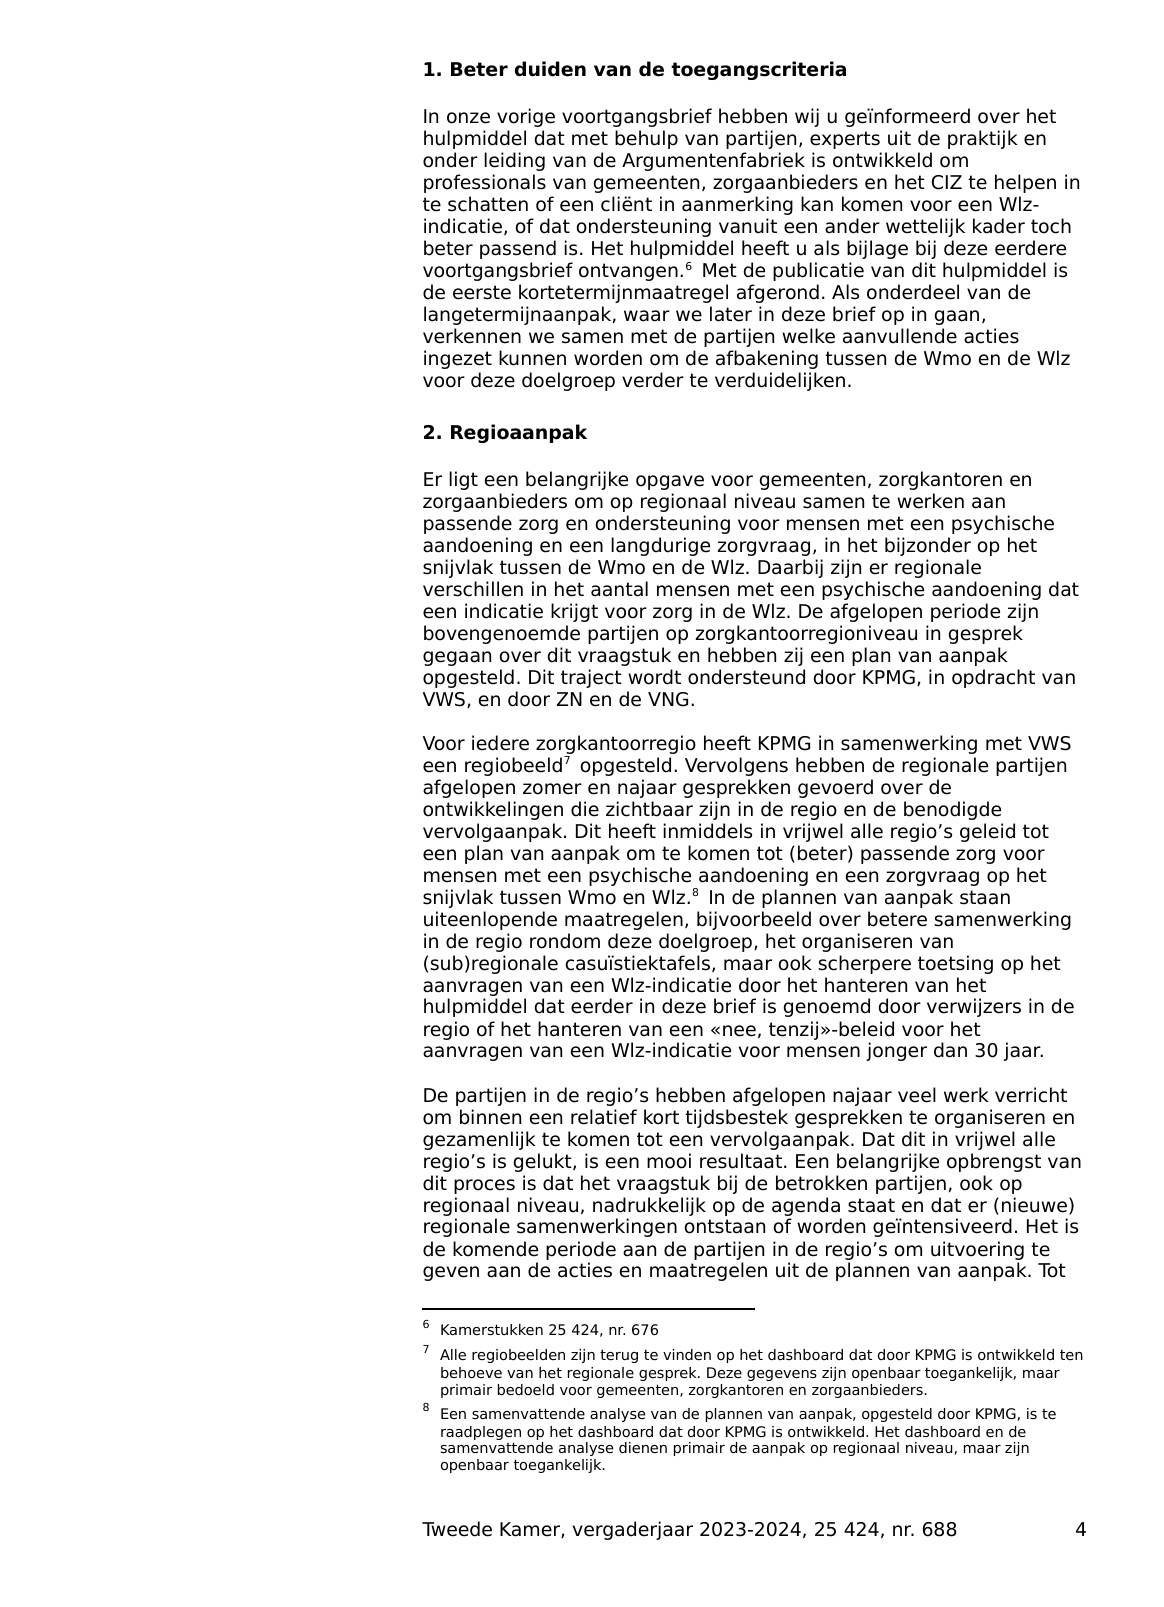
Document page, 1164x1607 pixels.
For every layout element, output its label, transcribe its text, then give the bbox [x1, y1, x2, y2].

subtitle 2. Regioaanpak [422, 422, 1087, 444]
subtitle 1. Beter duiden van de toegangscriteria [422, 59, 1087, 81]
text Er ligt een belangrijke opgave voor gemeenten, zorgkantoren en zorgaanbieders om op regionaal niveau samen te werken aan passende zorg en ondersteuning voor mensen met een psychische aandoening en een langdurige zorgvraag, in het bijzonder op het snijvlak tussen de Wmo en de Wlz. Daarbij zijn er regionale verschillen in het aantal mensen met een psychische aandoening dat een indicatie krijgt voor zorg in de Wlz. De afgelopen periode zijn bovengenoemde partijen op zorgkantoorregioniveau in gesprek gegaan over dit vraagstuk en hebben zij een plan van aanpak opgesteld. Dit traject wordt ondersteund door KPMG, in opdracht van VWS, en door ZN en de VNG. [422, 469, 1087, 711]
text In onze vorige voortgangsbrief hebben wij u geïnformeerd over het hulpmiddel dat met behulp van partijen, experts uit de praktijk en onder leiding van de Argumentenfabriek is ontwikkeld om professionals van gemeenten, zorgaanbieders en het CIZ te helpen in te schatten of een cliënt in aanmerking kan komen voor een Wlz-indicatie, of dat ondersteuning vanuit een ander wettelijk kader toch beter passend is. Het hulpmiddel heeft u als bijlage bij deze eerdere voortgangsbrief ontvangen. Met de publicatie van dit hulpmiddel is de eerste kortetermijnmaatregel afgerond. Als onderdeel van de langetermijnaanpak, waar we later in deze brief op in gaan, verkennen we samen met de partijen welke aanvullende acties ingezet kunnen worden om de afbakening tussen de Wmo en de Wlz voor deze doelgroep verder te verduidelijken. [422, 106, 1087, 392]
text Een samenvattende analyse van de plannen van aanpak, opgesteld door KPMG, is te raadplegen op het dashboard dat door KPMG is ontwikkeld. Het dashboard en de samenvattende analyse dienen primair de aanpak op regionaal niveau, maar zijn openbaar toegankelijk. [422, 1402, 1087, 1474]
text Voor iedere zorgkantoorregio heeft KPMG in samenwerking met VWS een regiobeeld opgesteld. Vervolgens hebben de regionale partijen afgelopen zomer en najaar gesprekken gevoerd over de ontwikkelingen die zichtbaar zijn in de regio en de benodigde vervolgaanpak. Dit heeft inmiddels in vrijwel alle regio’s geleid tot een plan van aanpak om te komen tot (beter) passende zorg voor mensen met een psychische aandoening en een zorgvraag op het snijvlak tussen Wmo en Wlz. In de plannen van aanpak staan uiteenlopende maatregelen, bijvoorbeeld over betere samenwerking in de regio rondom deze doelgroep, het organiseren van (sub)regionale casuïstiektafels, maar ook scherpere toetsing op het aanvragen van een Wlz-indicatie door het hanteren van het hulpmiddel dat eerder in deze brief is genoemd door verwijzers in de regio of het hanteren van een «nee, tenzij»-beleid voor het aanvragen van een Wlz-indicatie voor mensen jonger dan 30 jaar. [422, 733, 1087, 1062]
text Kamerstukken 25 424, nr. 676 [422, 1318, 1087, 1340]
text Alle regiobeelden zijn terug te vinden op het dashboard dat door KPMG is ontwikkeld ten behoeve van het regionale gesprek. Deze gegevens zijn openbaar toegankelijk, maar primair bedoeld voor gemeenten, zorgkantoren en zorgaanbieders. [422, 1343, 1087, 1399]
text De partijen in de regio’s hebben afgelopen najaar veel werk verricht om binnen een relatief kort tijdsbestek gesprekken te organiseren en gezamenlijk te komen tot een vervolgaanpak. Dat dit in vrijwel alle regio’s is gelukt, is een mooi resultaat. Een belangrijke opbrengst van dit proces is dat het vraagstuk bij de betrokken partijen, ook op regionaal niveau, nadrukkelijk op de agenda staat en dat er (nieuwe) regionale samenwerkingen ontstaan of worden geïntensiveerd. Het is de komende periode aan de partijen in de regio’s om uitvoering te geven aan de acties en maatregelen uit de plannen van aanpak. Tot [422, 1084, 1087, 1282]
